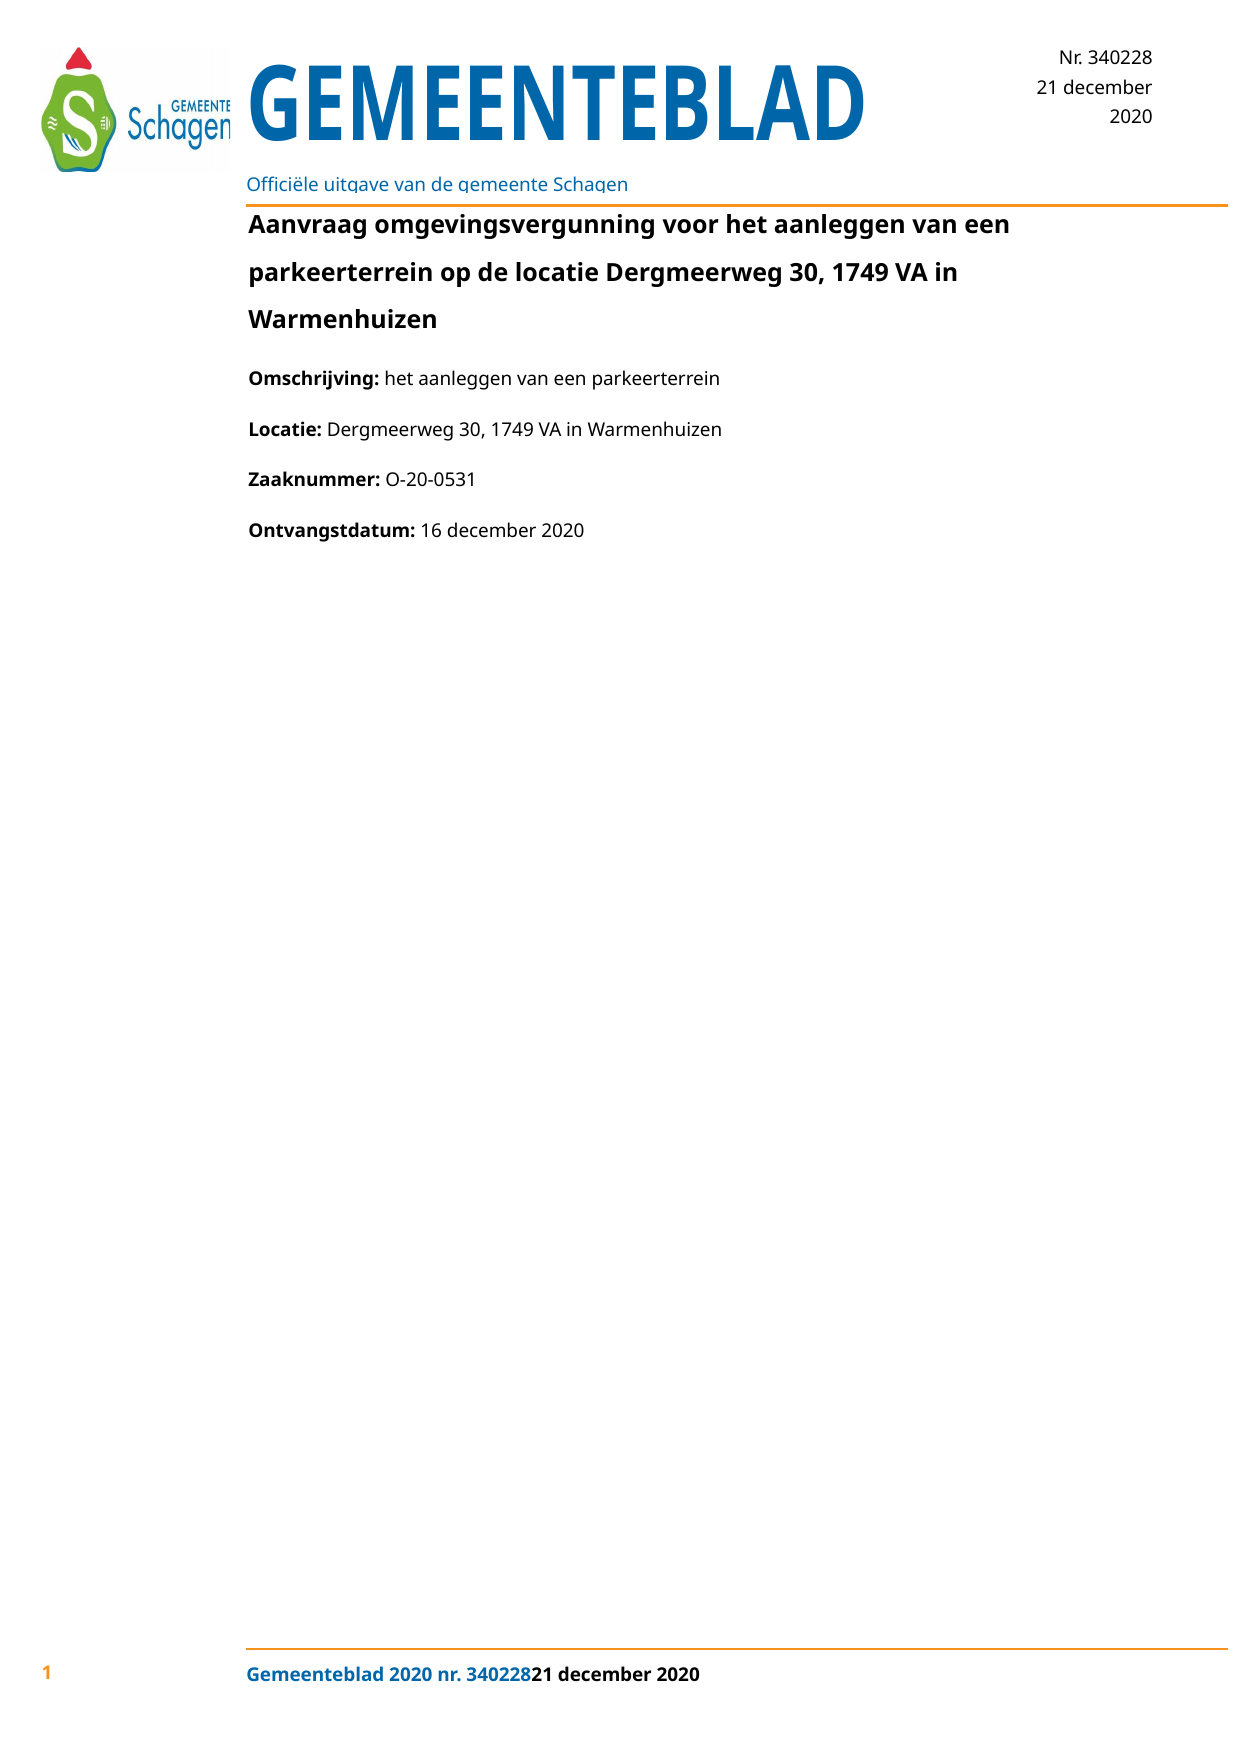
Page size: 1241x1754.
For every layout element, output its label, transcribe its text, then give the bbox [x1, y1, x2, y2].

text Locatie: Dergmeerweg 30, 1749 VA in Warmenhuizen [248, 416, 1152, 442]
text Ontvangstdatum: 16 december 2020 [248, 517, 1152, 542]
text Aanvraag omgevingsvergunning voor het aanleggen van een parkeerterrein op de locatie Dergmeerweg 30, 1749 VA in Warmenhuizen [248, 207, 1152, 336]
picture [41, 47, 231, 172]
text Omschrijving: het aanleggen van een parkeerterrein [248, 366, 1152, 391]
text Zaaknummer: O-20-0531 [248, 466, 1152, 492]
